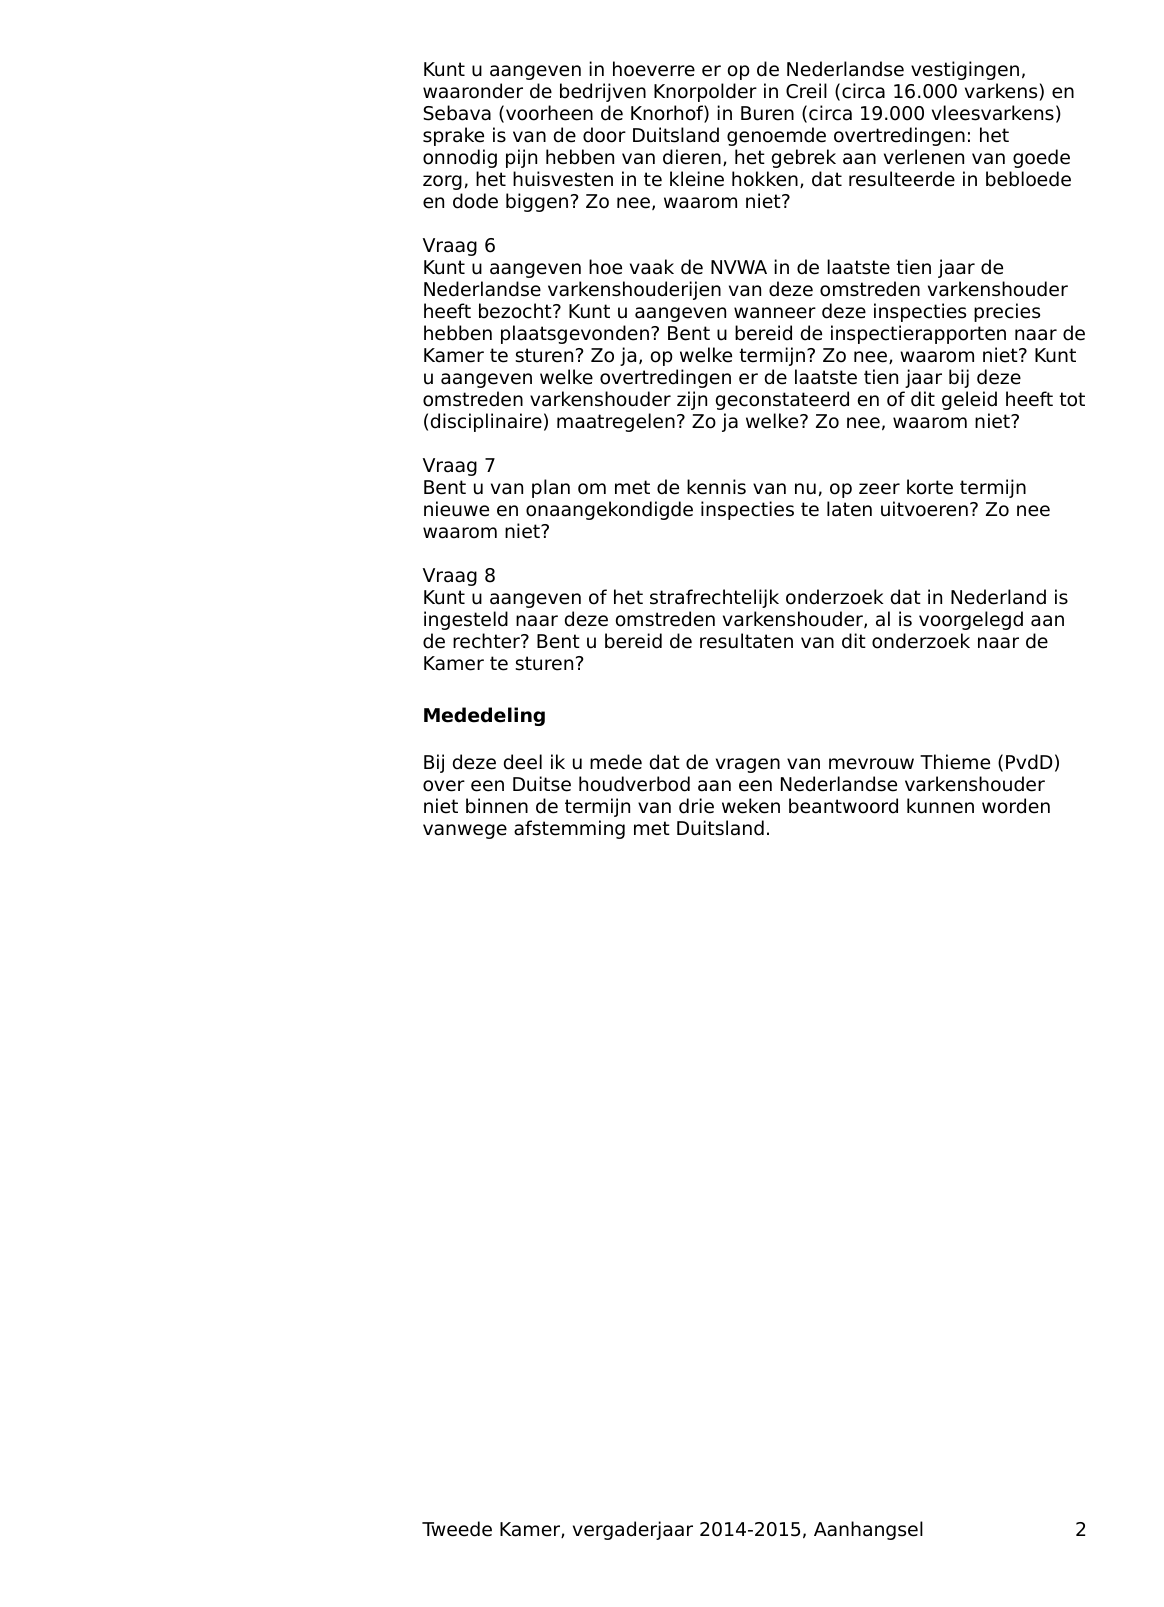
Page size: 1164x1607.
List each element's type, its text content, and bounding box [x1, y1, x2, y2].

text Vraag 6 [422, 235, 1087, 257]
text Vraag 7 [422, 455, 1087, 477]
text Bij deze deel ik u mede dat de vragen van mevrouw Thieme (PvdD) over een Duitse houdverbod aan een Nederlandse varkenshouder niet binnen de termijn van drie weken beantwoord kunnen worden vanwege afstemming met Duitsland. [422, 752, 1087, 840]
text Kunt u aangeven of het strafrechtelijk onderzoek dat in Nederland is ingesteld naar deze omstreden varkenshouder, al is voorgelegd aan de rechter? Bent u bereid de resultaten van dit onderzoek naar de Kamer te sturen? [422, 587, 1087, 675]
subtitle Mededeling [422, 705, 1087, 727]
text Bent u van plan om met de kennis van nu, op zeer korte termijn nieuwe en onaangekondigde inspecties te laten uitvoeren? Zo nee waarom niet? [422, 477, 1087, 543]
text Vraag 8 [422, 565, 1087, 587]
text Kunt u aangeven in hoeverre er op de Nederlandse vestigingen, waaronder de bedrijven Knorpolder in Creil (circa 16.000 varkens) en Sebava (voorheen de Knorhof) in Buren (circa 19.000 vleesvarkens) sprake is van de door Duitsland genoemde overtredingen: het onnodig pijn hebben van dieren, het gebrek aan verlenen van goede zorg, het huisvesten in te kleine hokken, dat resulteerde in bebloede en dode biggen? Zo nee, waarom niet? [422, 59, 1087, 213]
text Kunt u aangeven hoe vaak de NVWA in de laatste tien jaar de Nederlandse varkenshouderijen van deze omstreden varkenshouder heeft bezocht? Kunt u aangeven wanneer deze inspecties precies hebben plaatsgevonden? Bent u bereid de inspectierapporten naar de Kamer te sturen? Zo ja, op welke termijn? Zo nee, waarom niet? Kunt u aangeven welke overtredingen er de laatste tien jaar bij deze omstreden varkenshouder zijn geconstateerd en of dit geleid heeft tot (disciplinaire) maatregelen? Zo ja welke? Zo nee, waarom niet? [422, 257, 1087, 433]
